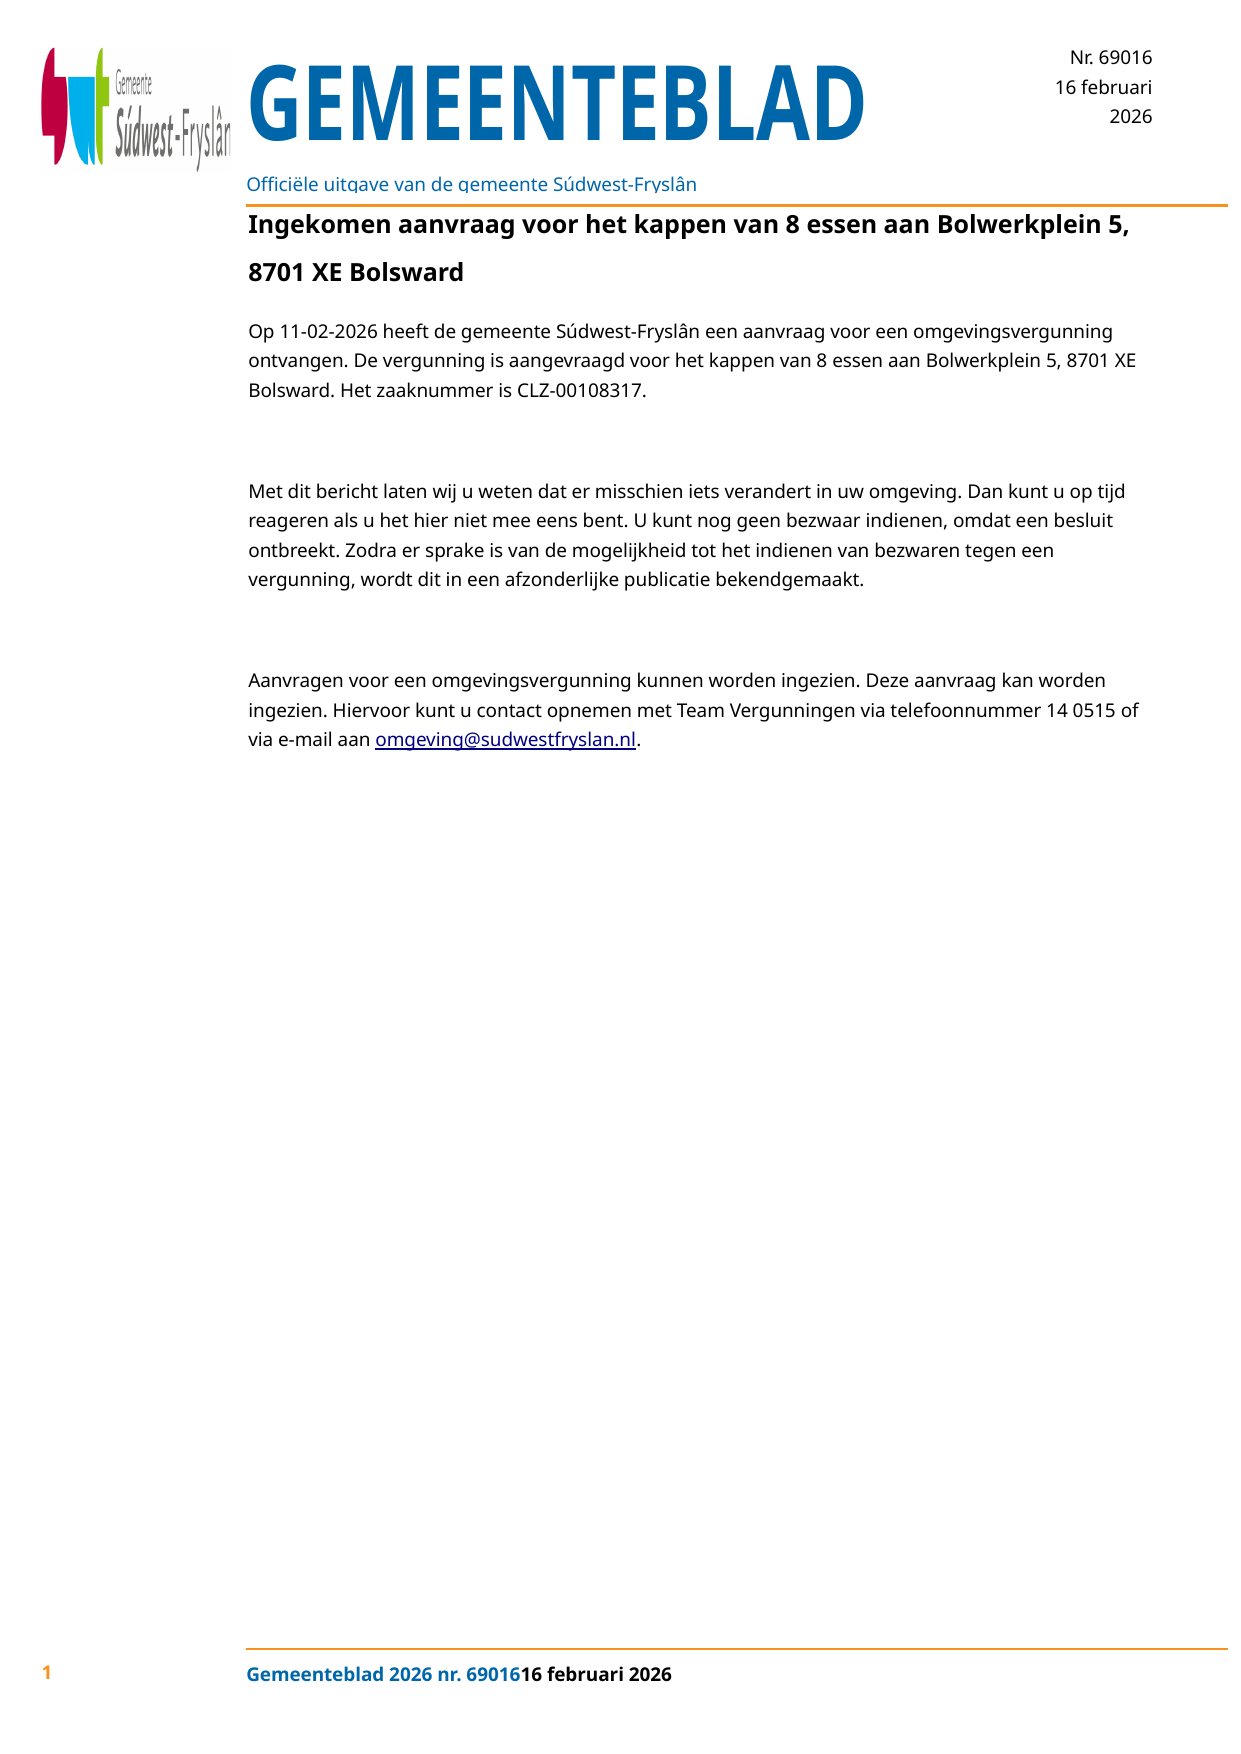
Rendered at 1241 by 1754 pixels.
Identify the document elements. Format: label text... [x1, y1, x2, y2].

text Op 11-02-2026 heeft de gemeente Súdwest-Fryslân een aanvraag voor een omgevingsvergunning ontvangen. De vergunning is aangevraagd voor het kappen van 8 essen aan Bolwerkplein 5, 8701 XE Bolsward. Het zaaknummer is CLZ-00108317. [248, 318, 1152, 403]
picture [41, 47, 231, 172]
text Ingekomen aanvraag voor het kappen van 8 essen aan Bolwerkplein 5, 8701 XE Bolsward [248, 207, 1152, 288]
text Met dit bericht laten wij u weten dat er misschien iets verandert in uw omgeving. Dan kunt u op tijd reageren als u het hier niet mee eens bent. U kunt nog geen bezwaar indienen, omdat een besluit ontbreekt. Zodra er sprake is van de mogelijkheid tot het indienen van bezwaren tegen een vergunning, wordt dit in een afzonderlijke publicatie bekendgemaakt. [248, 478, 1152, 592]
text Aanvragen voor een omgevingsvergunning kunnen worden ingezien. Deze aanvraag kan worden ingezien. Hiervoor kunt u contact opnemen met Team Vergunningen via telefoonnummer 14 0515 of via e-mail aan omgeving@sudwestfryslan.nl. [248, 667, 1152, 752]
